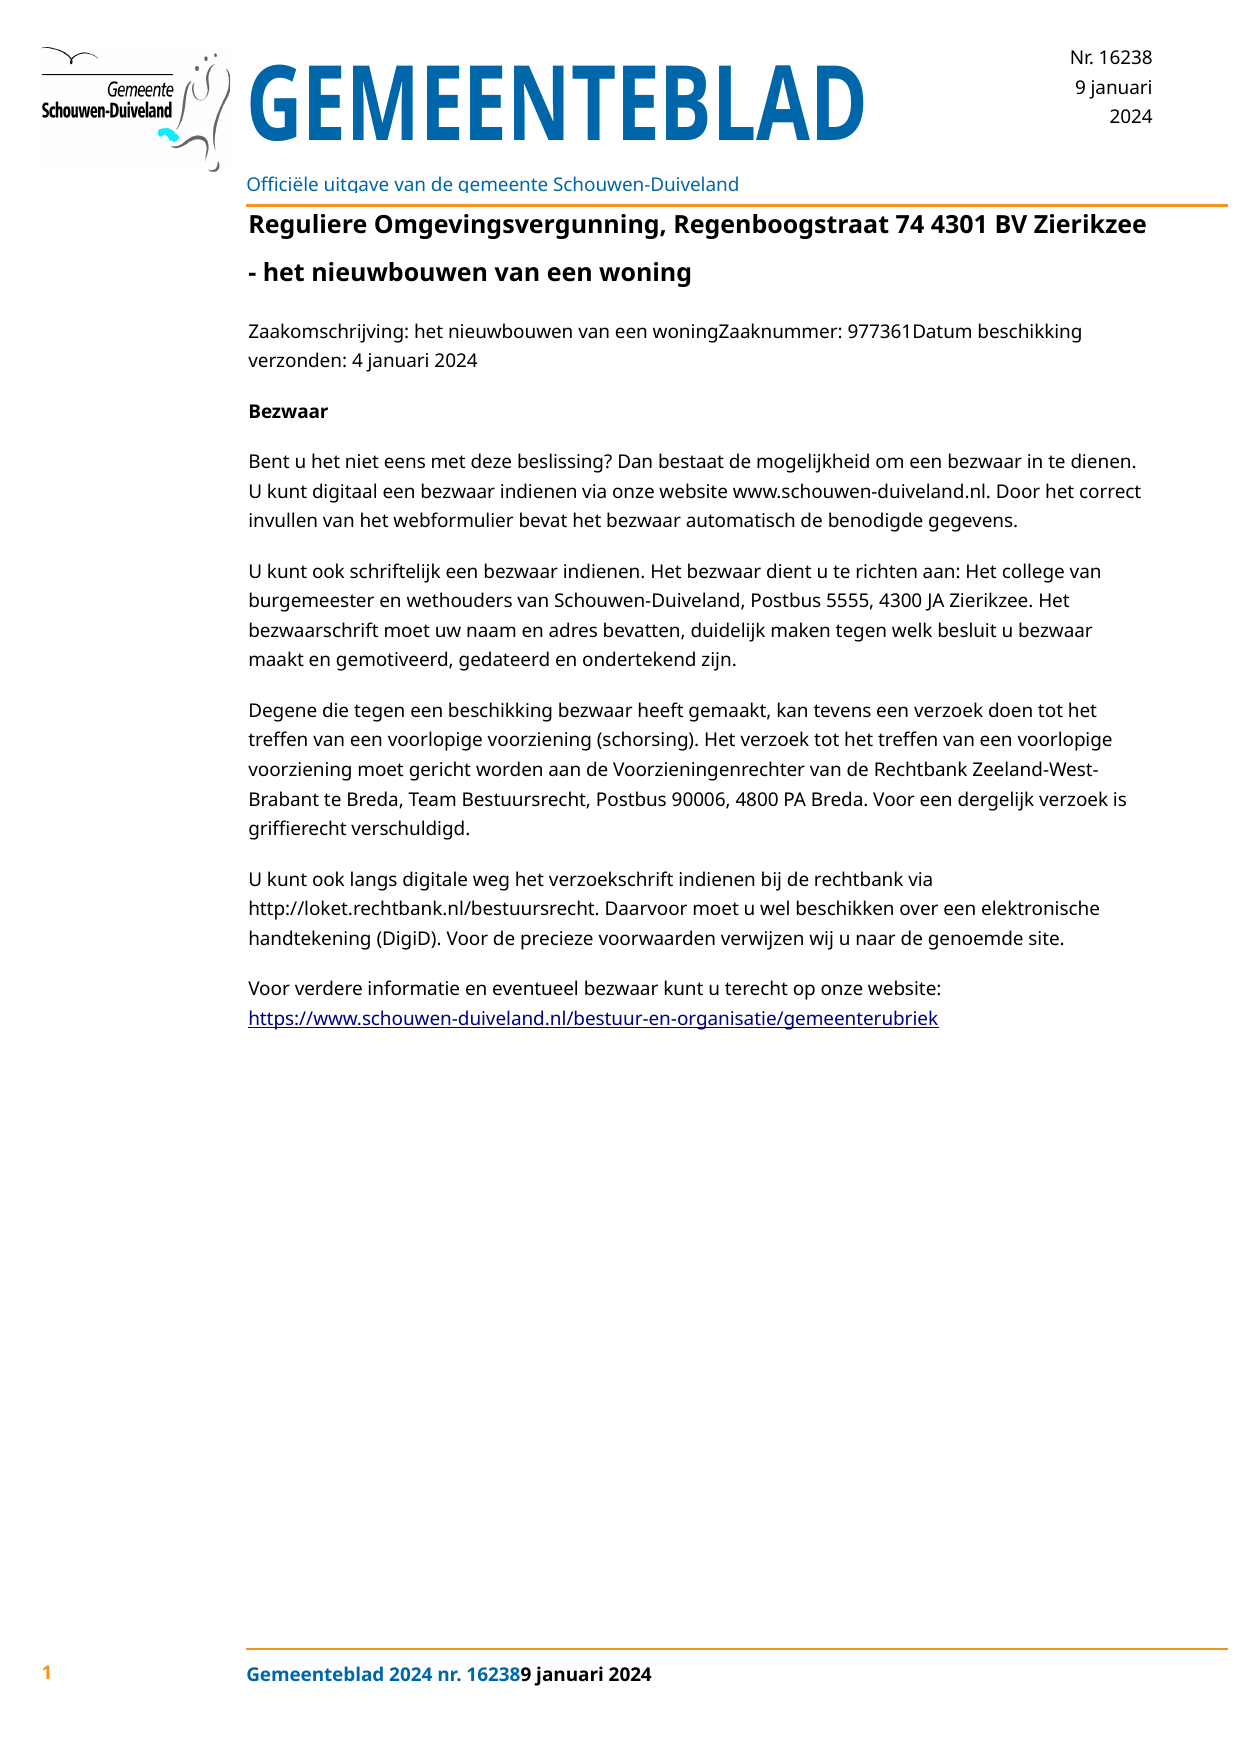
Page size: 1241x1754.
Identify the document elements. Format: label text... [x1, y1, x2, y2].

text Reguliere Omgevingsvergunning, Regenboogstraat 74 4301 BV Zierikzee - het nieuwbouwen van een woning [248, 207, 1152, 288]
text U kunt ook schriftelijk een bezwaar indienen. Het bezwaar dient u te richten aan: Het college van burgemeester en wethouders van Schouwen-Duiveland, Postbus 5555, 4300 JA Zierikzee. Het bezwaarschrift moet uw naam en adres bevatten, duidelijk maken tegen welk besluit u bezwaar maakt en gemotiveerd, gedateerd en ondertekend zijn. [248, 558, 1152, 672]
text Bezwaar [248, 398, 1152, 424]
text Voor verdere informatie en eventueel bezwaar kunt u terecht op onze website: https://www.schouwen-duiveland.nl/bestuur-en-organisatie/gemeenterubriek [248, 975, 1152, 1031]
text Bent u het niet eens met deze beslissing? Dan bestaat de mogelijkheid om een bezwaar in te dienen. U kunt digitaal een bezwaar indienen via onze website www.schouwen-duiveland.nl. Door het correct invullen van het webformulier bevat het bezwaar automatisch de benodigde gegevens. [248, 448, 1152, 533]
picture [41, 47, 231, 172]
text U kunt ook langs digitale weg het verzoekschrift indienen bij de rechtbank via http://loket.rechtbank.nl/bestuursrecht. Daarvoor moet u wel beschikken over een elektronische handtekening (DigiD). Voor de precieze voorwaarden verwijzen wij u naar de genoemde site. [248, 866, 1152, 951]
text Degene die tegen een beschikking bezwaar heeft gemaakt, kan tevens een verzoek doen tot het treffen van een voorlopige voorziening (schorsing). Het verzoek tot het treffen van een voorlopige voorziening moet gericht worden aan de Voorzieningenrechter van de Rechtbank Zeeland-West-Brabant te Breda, Team Bestuursrecht, Postbus 90006, 4800 PA Breda. Voor een dergelijk verzoek is griffierecht verschuldigd. [248, 697, 1152, 841]
text Zaakomschrijving: het nieuwbouwen van een woningZaaknummer: 977361Datum beschikking verzonden: 4 januari 2024 [248, 318, 1152, 373]
